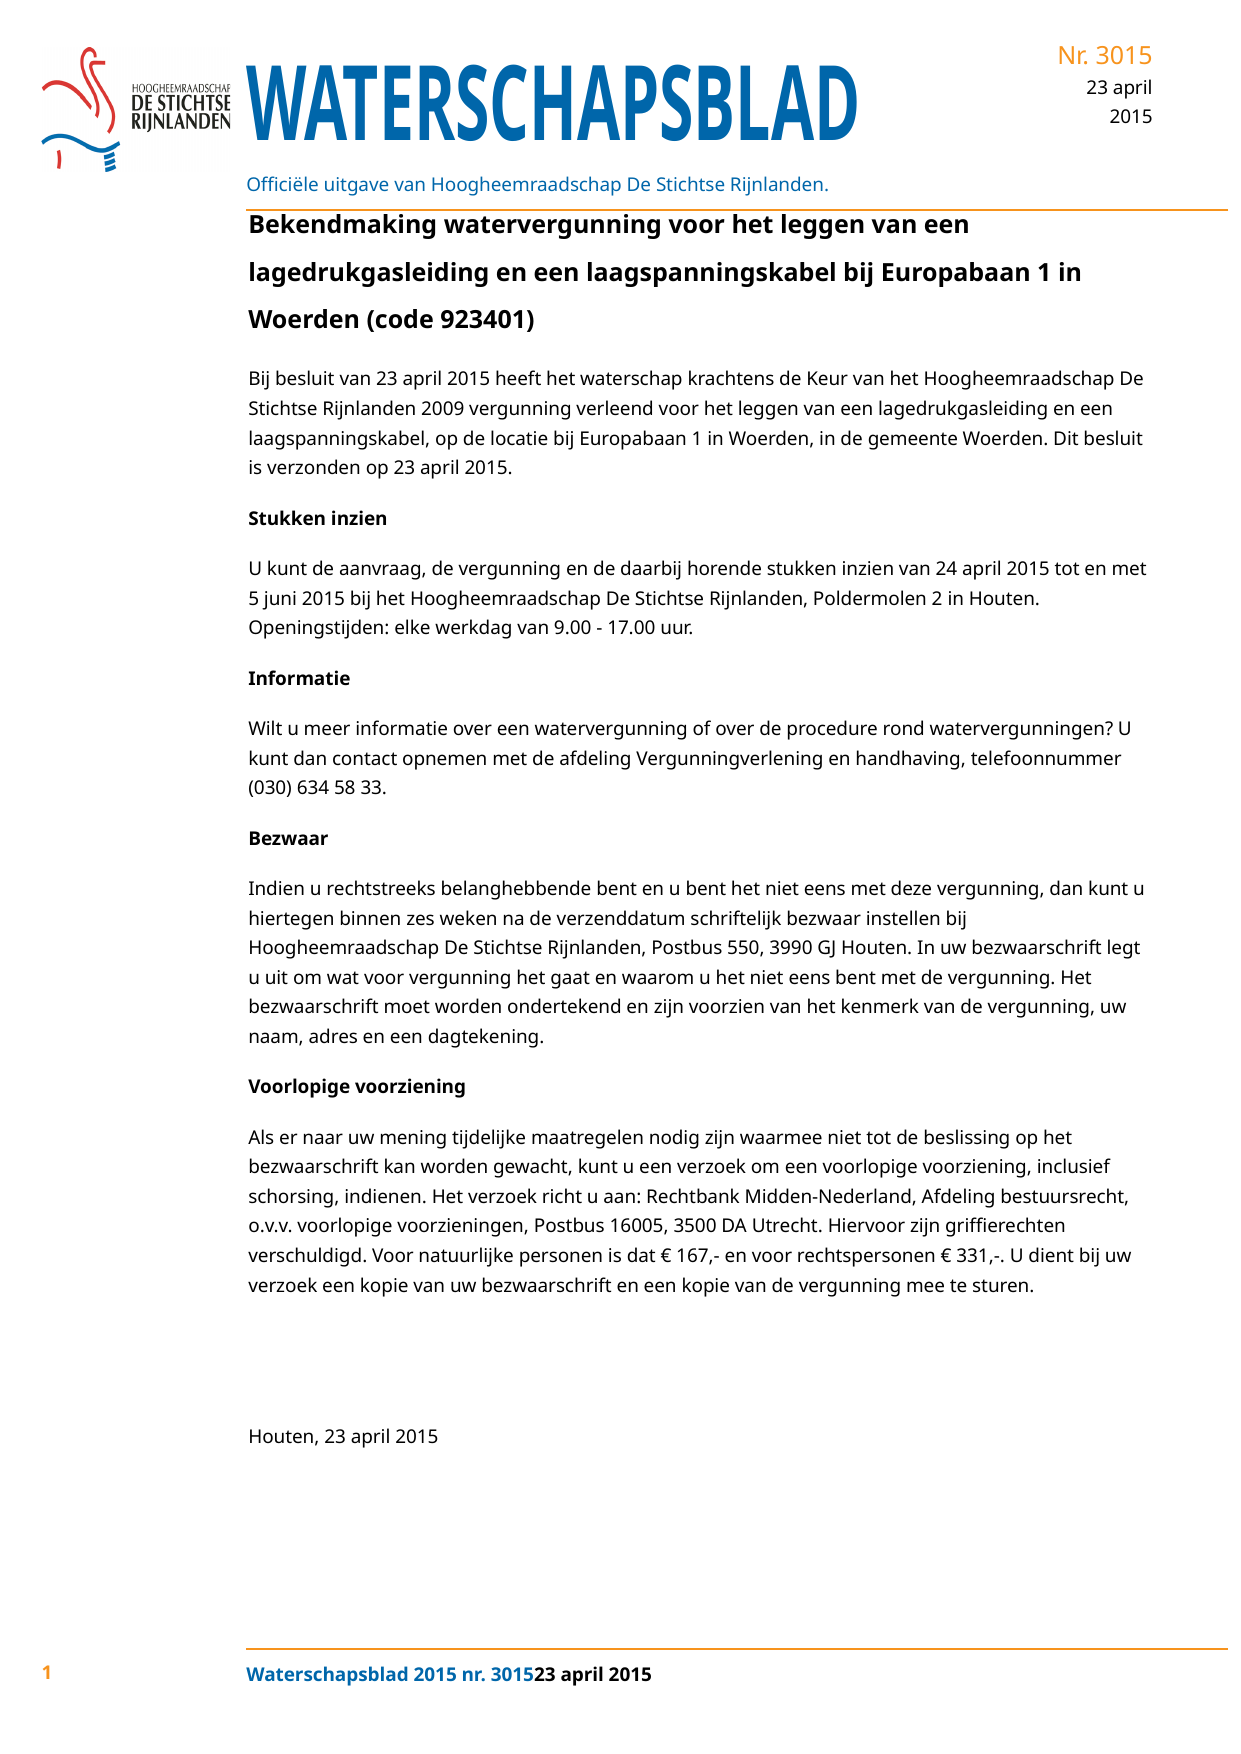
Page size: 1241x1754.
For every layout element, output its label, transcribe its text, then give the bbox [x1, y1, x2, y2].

picture [41, 47, 231, 172]
text Bezwaar [248, 825, 1152, 850]
text Bij besluit van 23 april 2015 heeft het waterschap krachtens de Keur van het Hoogheemraadschap De Stichtse Rijnlanden 2009 vergunning verleend voor het leggen van een lagedrukgasleiding en een laagspanningskabel, op de locatie bij Europabaan 1 in Woerden, in de gemeente Woerden. Dit besluit is verzonden op 23 april 2015. [248, 366, 1152, 480]
text Stukken inzien [248, 505, 1152, 530]
text Houten, 23 april 2015 [248, 1423, 1152, 1449]
text Voorlopige voorziening [248, 1073, 1152, 1099]
text Bekendmaking watervergunning voor het leggen van een lagedrukgasleiding en een laagspanningskabel bij Europabaan 1 in Woerden (code 923401) [248, 211, 1152, 336]
text U kunt de aanvraag, de vergunning en de daarbij horende stukken inzien van 24 april 2015 tot en met 5 juni 2015 bij het Hoogheemraadschap De Stichtse Rijnlanden, Poldermolen 2 in Houten. Openingstijden: elke werkdag van 9.00 - 17.00 uur. [248, 555, 1152, 640]
text Indien u rechtstreeks belanghebbende bent en u bent het niet eens met deze vergunning, dan kunt u hiertegen binnen zes weken na de verzenddatum schriftelijk bezwaar instellen bij Hoogheemraadschap De Stichtse Rijnlanden, Postbus 550, 3990 GJ Houten. In uw bezwaarschrift legt u uit om wat voor vergunning het gaat en waarom u het niet eens bent met de vergunning. Het bezwaarschrift moet worden ondertekend en zijn voorzien van het kenmerk van de vergunning, uw naam, adres en een dagtekening. [248, 875, 1152, 1049]
text Wilt u meer informatie over een watervergunning of over de procedure rond watervergunningen? U kunt dan contact opnemen met de afdeling Vergunningverlening en handhaving, telefoonnummer (030) 634 58 33. [248, 715, 1152, 800]
text Als er naar uw mening tijdelijke maatregelen nodig zijn waarmee niet tot de beslissing op het bezwaarschrift kan worden gewacht, kunt u een verzoek om een voorlopige voorziening, inclusief schorsing, indienen. Het verzoek richt u aan: Rechtbank Midden-Nederland, Afdeling bestuursrecht, o.v.v. voorlopige voorzieningen, Postbus 16005, 3500 DA Utrecht. Hiervoor zijn griffierechten verschuldigd. Voor natuurlijke personen is dat € 167,- en voor rechtspersonen € 331,-. U dient bij uw verzoek een kopie van uw bezwaarschrift en een kopie van de vergunning mee te sturen. [248, 1124, 1152, 1297]
text Informatie [248, 665, 1152, 690]
